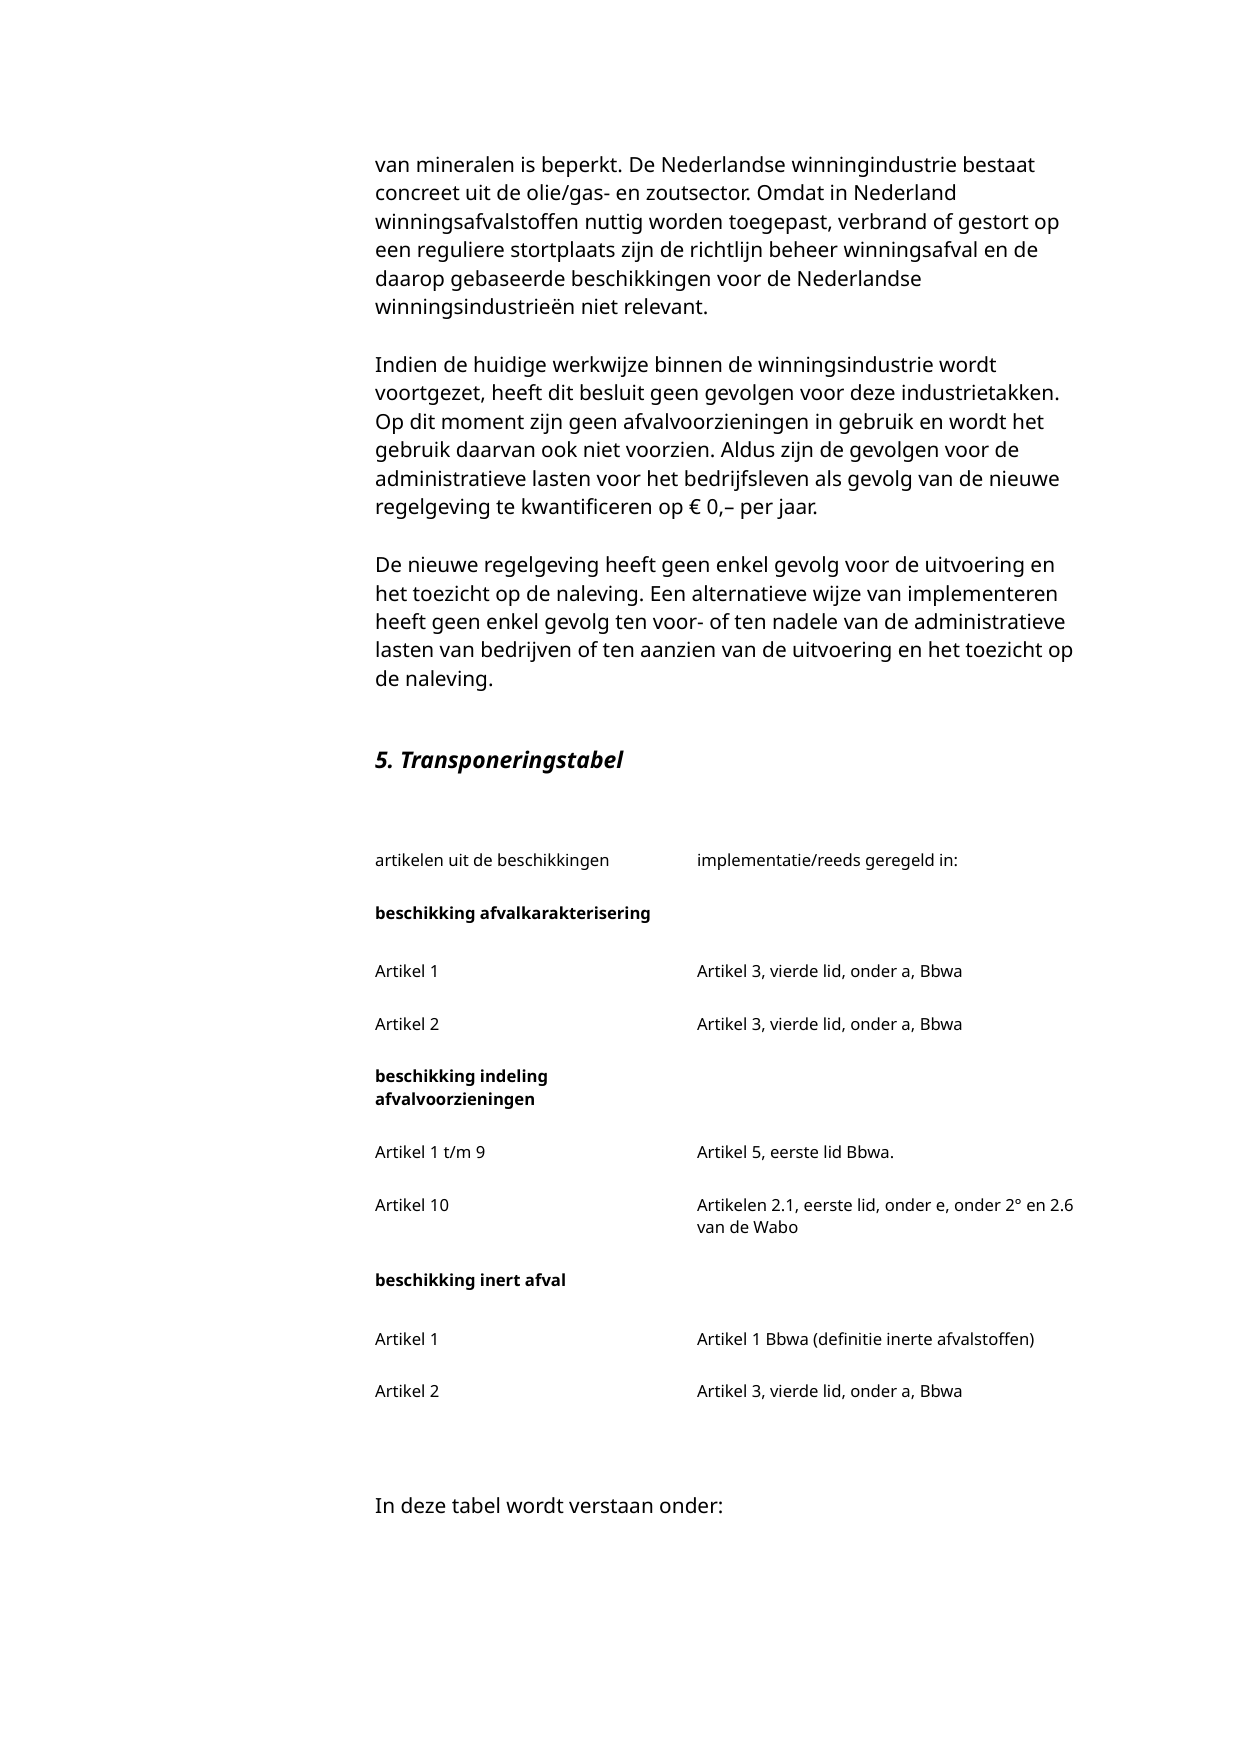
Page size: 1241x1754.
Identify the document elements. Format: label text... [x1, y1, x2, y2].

table_header implementatie/reeds geregeld in: [697, 849, 1090, 901]
table_cell Artikel 1 [375, 960, 697, 1012]
table_cell Artikelen 2.1, eerste lid, onder e, onder 2° en 2.6 van de Wabo [697, 1193, 1090, 1269]
table_cell Artikel 3, vierde lid, onder a, Bbwa [697, 1380, 1090, 1432]
table_cell Artikel 2 [375, 1380, 697, 1432]
text van mineralen is beperkt. De Nederlandse winningindustrie bestaat concreet uit de olie/gas- en zoutsector. Omdat in Nederland winningsafvalstoffen nuttig worden toegepast, verbrand of gestort op een reguliere stortplaats zijn de richtlijn beheer winningsafval en de daarop gebaseerde beschikkingen voor de Nederlandse winningsindustrieën niet relevant. [375, 150, 1090, 321]
table_cell beschikking inert afval [375, 1269, 697, 1327]
table_cell Artikel 5, eerste lid Bbwa. [697, 1141, 1090, 1193]
table_cell Artikel 1 t/m 9 [375, 1141, 697, 1193]
table_cell beschikking afvalkarakterisering [375, 901, 697, 960]
table_cell Artikel 3, vierde lid, onder a, Bbwa [697, 960, 1090, 1012]
table_cell beschikking indeling afvalvoorzieningen [375, 1065, 697, 1141]
text In deze tabel wordt verstaan onder: [375, 1491, 1090, 1519]
table_cell [697, 1065, 1090, 1141]
table_cell Artikel 2 [375, 1013, 697, 1065]
table_cell Artikel 1 Bbwa (definitie inerte afvalstoffen) [697, 1327, 1090, 1380]
table_cell Artikel 3, vierde lid, onder a, Bbwa [697, 1013, 1090, 1065]
subtitle 5. Transponeringstabel [375, 744, 1090, 776]
table_cell Artikel 1 [375, 1327, 697, 1380]
text De nieuwe regelgeving heeft geen enkel gevolg voor de uitvoering en het toezicht op de naleving. Een alternatieve wijze van implementeren heeft geen enkel gevolg ten voor- of ten nadele van de administratieve lasten van bedrijven of ten aanzien van de uitvoering en het toezicht op de naleving. [375, 550, 1090, 692]
table_cell [697, 1269, 1090, 1327]
table_cell Artikel 10 [375, 1193, 697, 1269]
table_header artikelen uit de beschikkingen [375, 849, 697, 901]
text Indien de huidige werkwijze binnen de winningsindustrie wordt voortgezet, heeft dit besluit geen gevolgen voor deze industrietakken. Op dit moment zijn geen afvalvoorzieningen in gebruik en wordt het gebruik daarvan ook niet voorzien. Aldus zijn de gevolgen voor de administratieve lasten voor het bedrijfsleven als gevolg van de nieuwe regelgeving te kwantificeren op € 0,– per jaar. [375, 350, 1090, 521]
table_cell [697, 901, 1090, 960]
